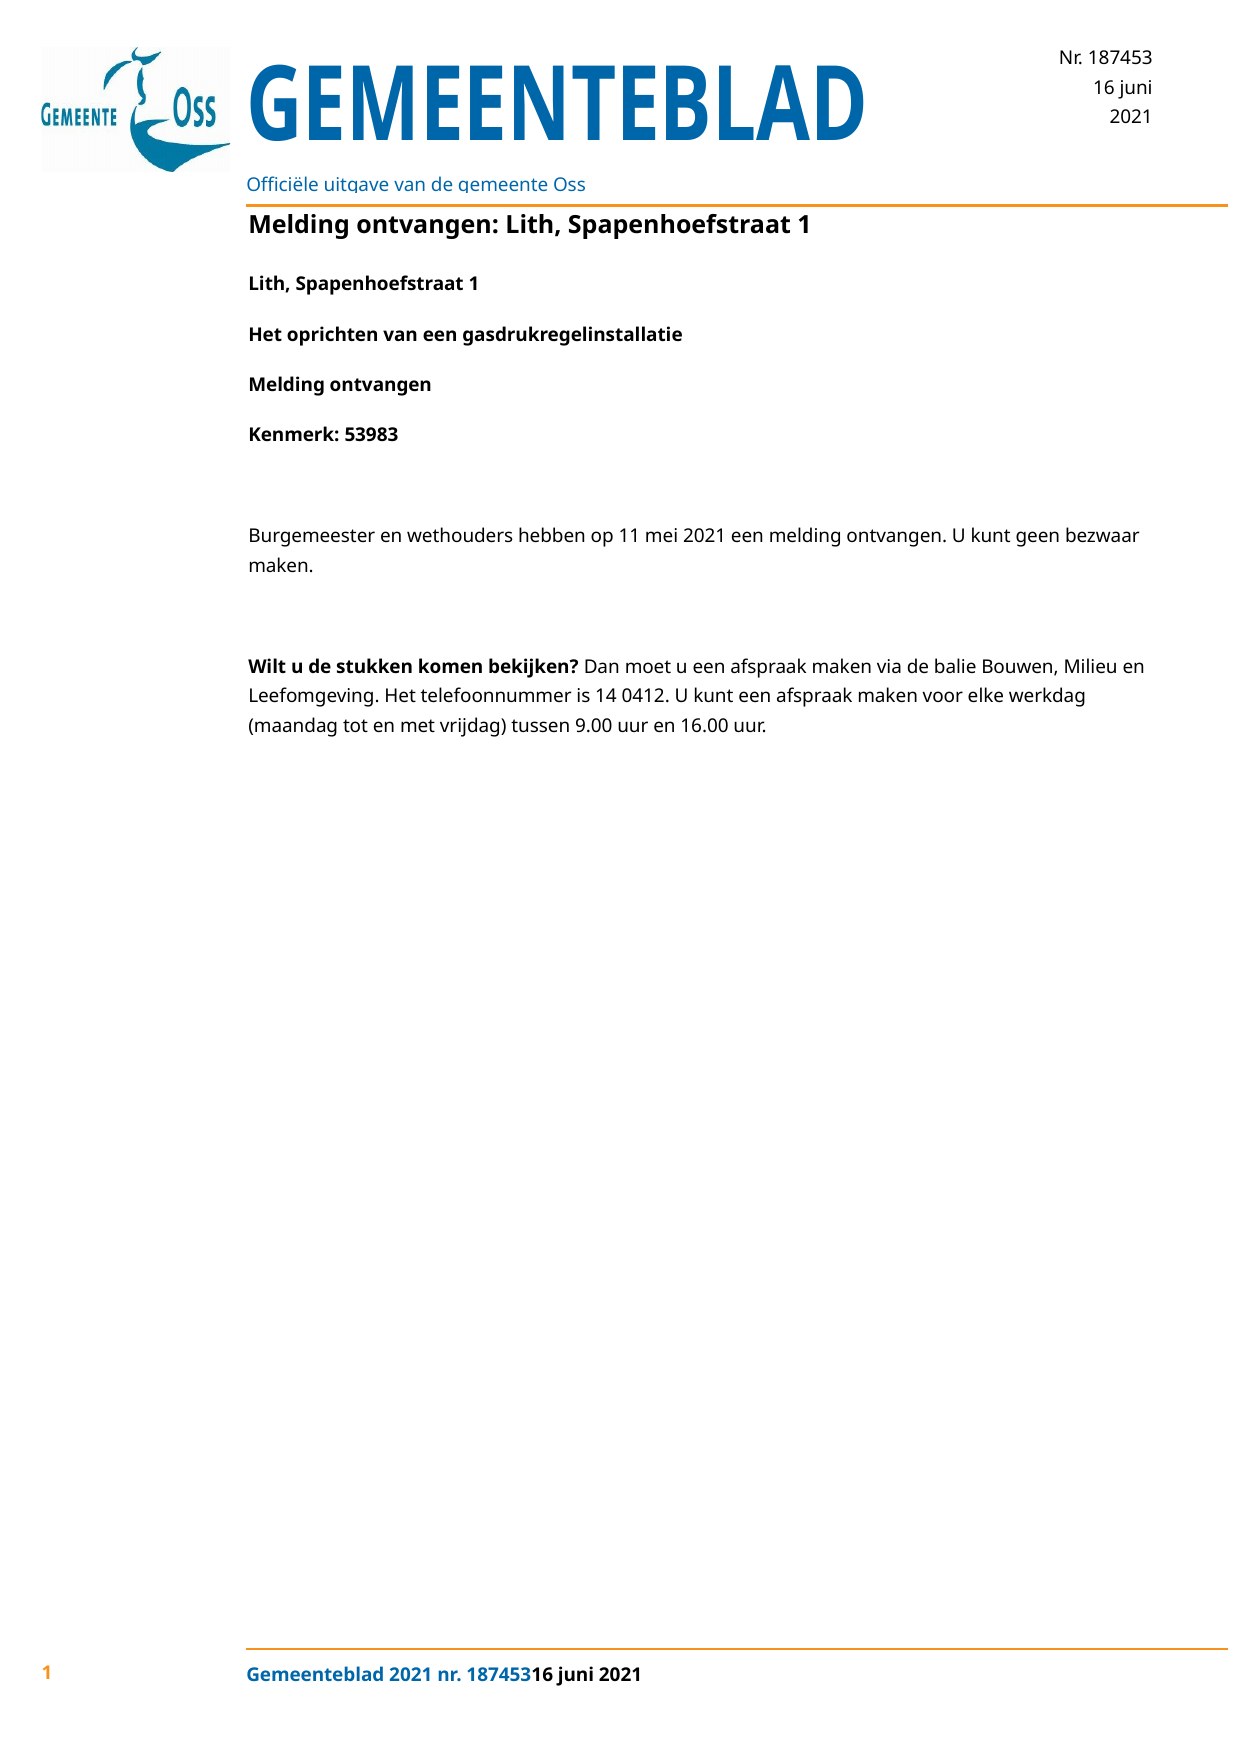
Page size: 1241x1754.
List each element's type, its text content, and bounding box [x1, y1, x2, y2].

text Melding ontvangen: Lith, Spapenhoefstraat 1 [248, 207, 1152, 241]
text Wilt u de stukken komen bekijken? Dan moet u een afspraak maken via de balie Bouwen, Milieu en Leefomgeving. Het telefoonnummer is 14 0412. U kunt een afspraak maken voor elke werkdag (maandag tot en met vrijdag) tussen 9.00 uur en 16.00 uur. [248, 653, 1152, 738]
text Lith, Spapenhoefstraat 1 [248, 270, 1152, 296]
text Burgemeester en wethouders hebben op 11 mei 2021 een melding ontvangen. U kunt geen bezwaar maken. [248, 522, 1152, 578]
text Het oprichten van een gasdrukregelinstallatie [248, 321, 1152, 346]
picture [41, 47, 231, 172]
text Melding ontvangen [248, 371, 1152, 397]
text Kenmerk: 53983 [248, 422, 1152, 447]
